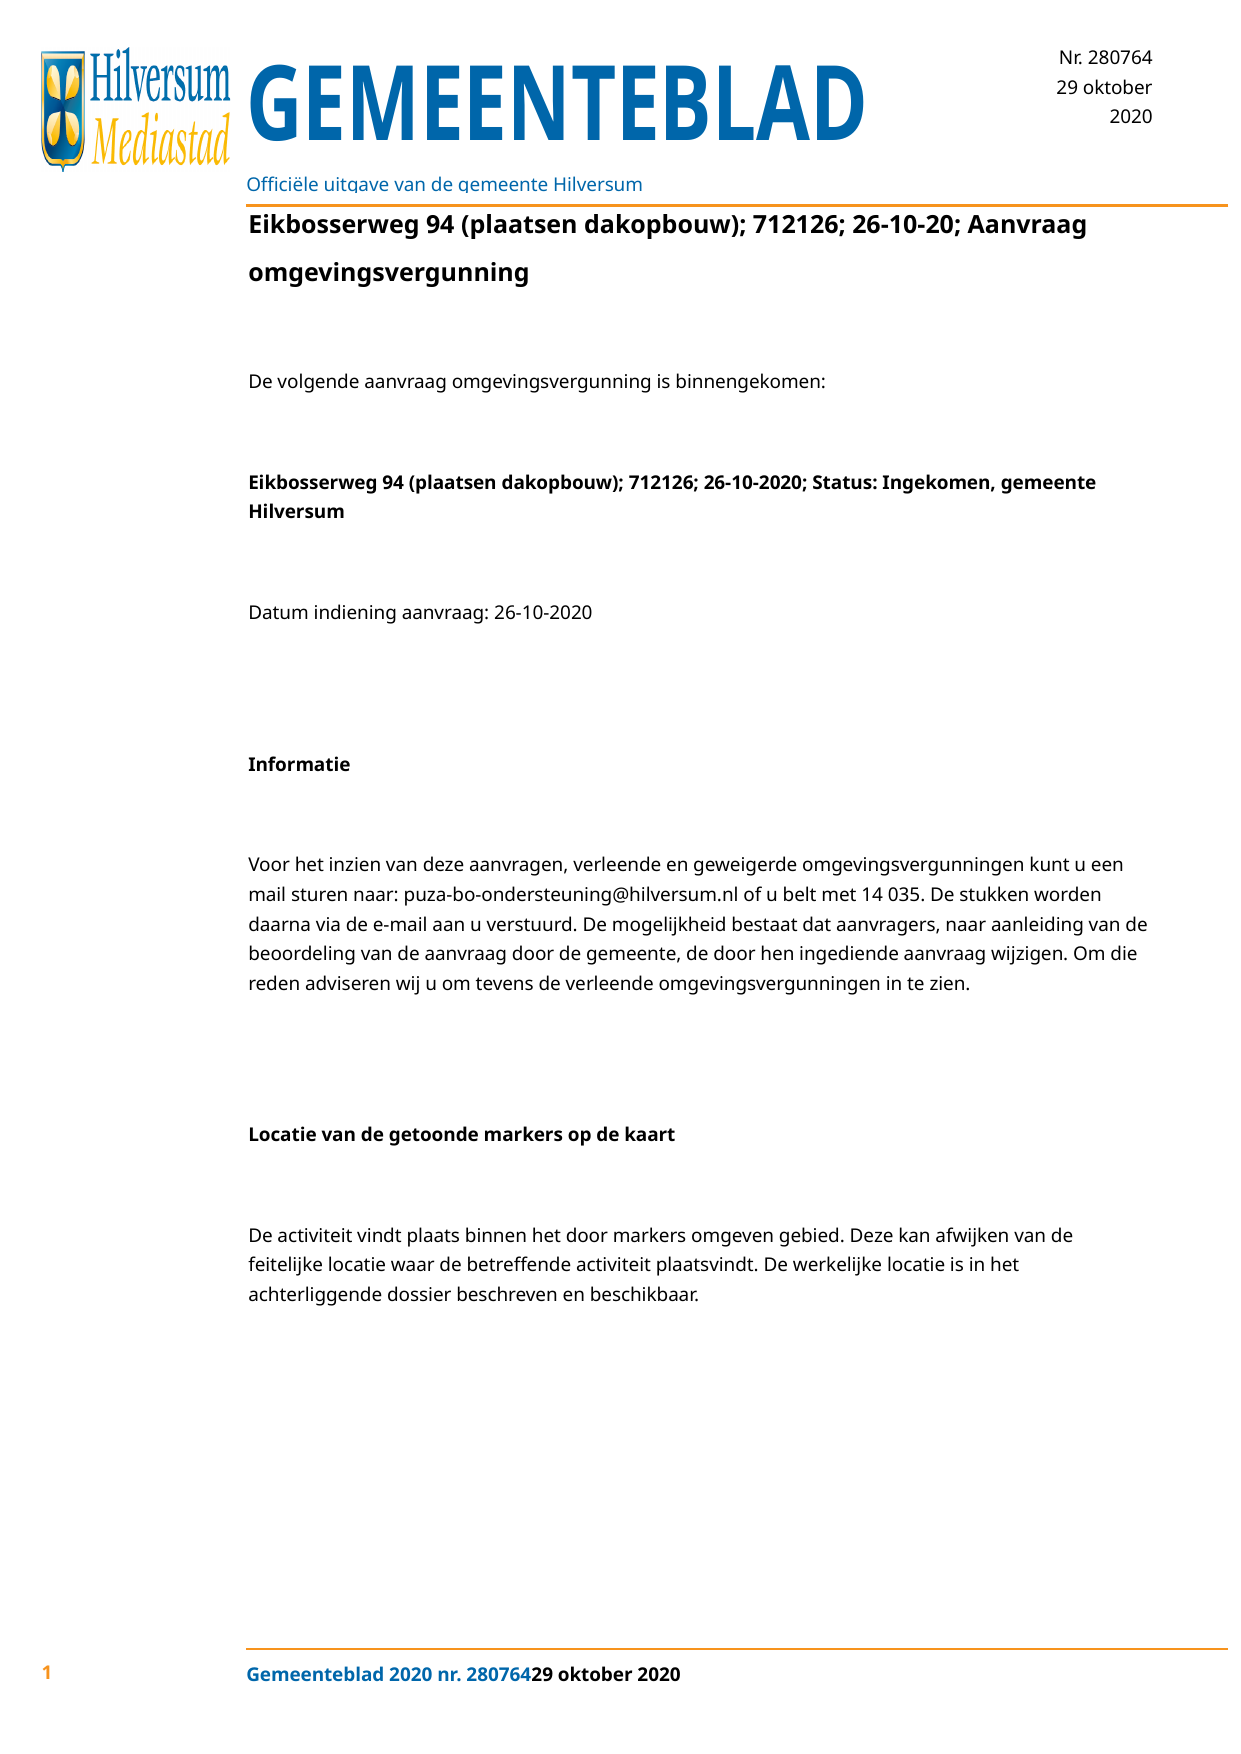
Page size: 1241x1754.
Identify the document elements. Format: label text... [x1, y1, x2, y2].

picture [41, 47, 231, 172]
text Datum indiening aanvraag: 26-10-2020 [248, 599, 1152, 625]
text Informatie [248, 751, 1152, 777]
text Locatie van de getoonde markers op de kaart [248, 1121, 1152, 1147]
text De activiteit vindt plaats binnen het door markers omgeven gebied. Deze kan afwijken van de feitelijke locatie waar de betreffende activiteit plaatsvindt. De werkelijke locatie is in het achterliggende dossier beschreven en beschikbaar. [248, 1222, 1152, 1307]
text Voor het inzien van deze aanvragen, verleende en geweigerde omgevingsvergunningen kunt u een mail sturen naar: puza-bo-ondersteuning@hilversum.nl of u belt met 14 035. De stukken worden daarna via de e-mail aan u verstuurd. De mogelijkheid bestaat dat aanvragers, naar aanleiding van de beoordeling van de aanvraag door de gemeente, de door hen ingediende aanvraag wijzigen. Om die reden adviseren wij u om tevens de verleende omgevingsvergunningen in te zien. [248, 852, 1152, 996]
text Eikbosserweg 94 (plaatsen dakopbouw); 712126; 26-10-2020; Status: Ingekomen, gemeente Hilversum [248, 469, 1152, 524]
text Eikbosserweg 94 (plaatsen dakopbouw); 712126; 26-10-20; Aanvraag omgevingsvergunning [248, 207, 1152, 288]
text De volgende aanvraag omgevingsvergunning is binnengekomen: [248, 368, 1152, 394]
